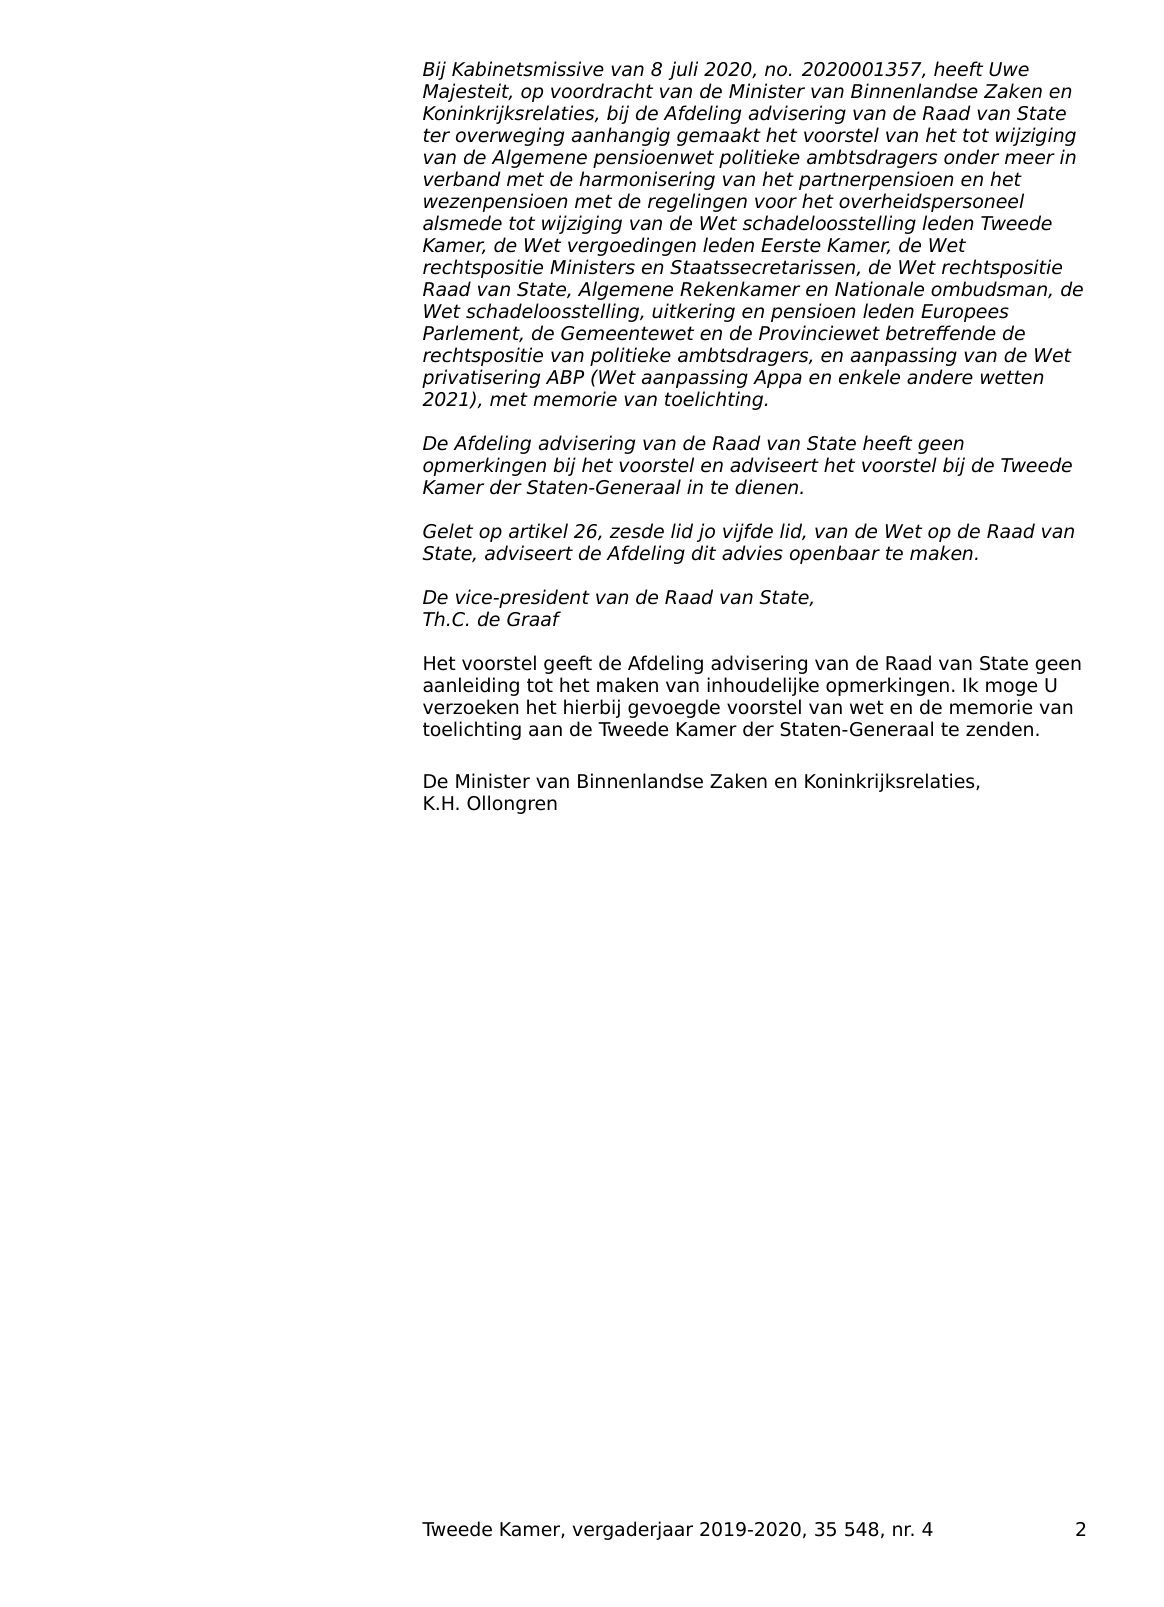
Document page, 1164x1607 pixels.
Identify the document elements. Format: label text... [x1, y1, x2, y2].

text De Minister van Binnenlandse Zaken en Koninkrijksrelaties, K.H. Ollongren [422, 771, 1087, 815]
text Bij Kabinetsmissive van 8 juli 2020, no. 2020001357, heeft Uwe Majesteit, op voordracht van de Minister van Binnenlandse Zaken en Koninkrijksrelaties, bij de Afdeling advisering van de Raad van State ter overweging aanhangig gemaakt het voorstel van het tot wijziging van de Algemene pensioenwet politieke ambtsdragers onder meer in verband met de harmonisering van het partnerpensioen en het wezenpensioen met de regelingen voor het overheidspersoneel alsmede tot wijziging van de Wet schadeloosstelling leden Tweede Kamer, de Wet vergoedingen leden Eerste Kamer, de Wet rechtspositie Ministers en Staatssecretarissen, de Wet rechtspositie Raad van State, Algemene Rekenkamer en Nationale ombudsman, de Wet schadeloosstelling, uitkering en pensioen leden Europees Parlement, de Gemeentewet en de Provinciewet betreffende de rechtspositie van politieke ambtsdragers, en aanpassing van de Wet privatisering ABP (Wet aanpassing Appa en enkele andere wetten 2021), met memorie van toelichting. [422, 59, 1087, 411]
text Th.C. de Graaf [422, 609, 1087, 631]
text De vice-president van de Raad van State, [422, 587, 1087, 609]
text Gelet op artikel 26, zesde lid jo vijfde lid, van de Wet op de Raad van State, adviseert de Afdeling dit advies openbaar te maken. [422, 521, 1087, 565]
text Het voorstel geeft de Afdeling advisering van de Raad van State geen aanleiding tot het maken van inhoudelijke opmerkingen. Ik moge U verzoeken het hierbij gevoegde voorstel van wet en de memorie van toelichting aan de Tweede Kamer der Staten-Generaal te zenden. [422, 653, 1087, 741]
text De Afdeling advisering van de Raad van State heeft geen opmerkingen bij het voorstel en adviseert het voorstel bij de Tweede Kamer der Staten-Generaal in te dienen. [422, 433, 1087, 499]
